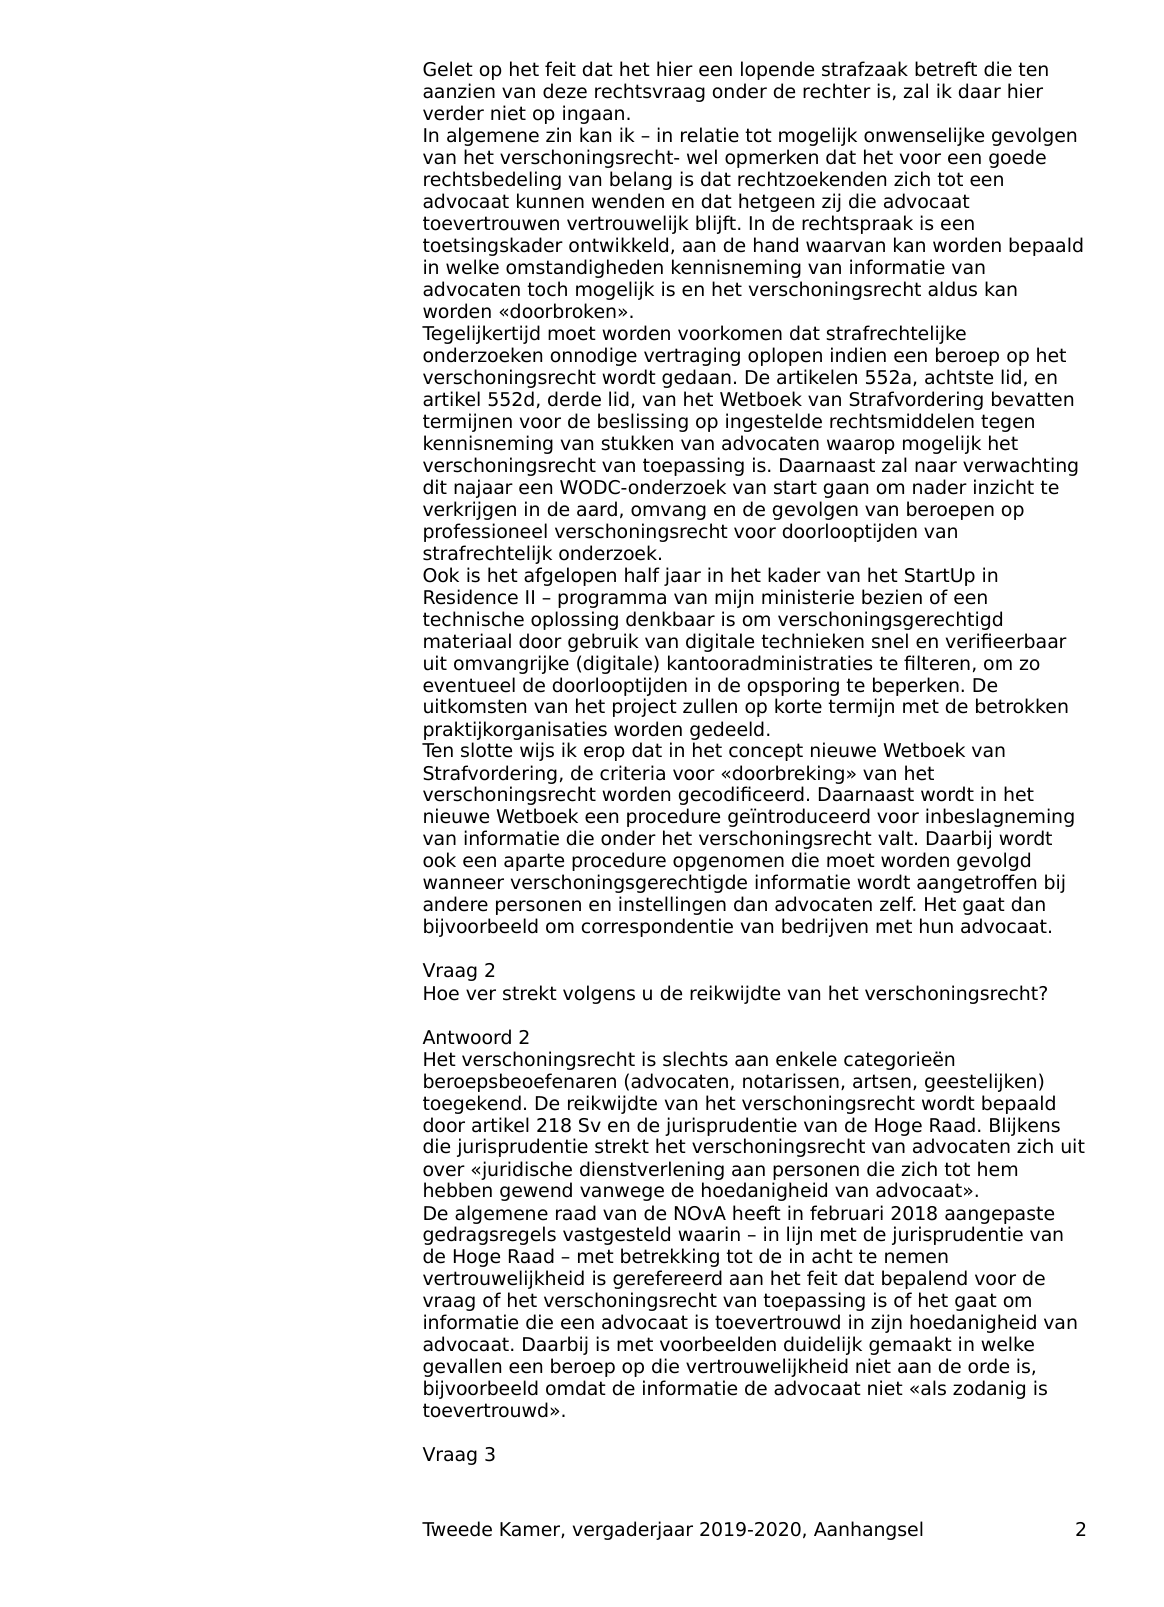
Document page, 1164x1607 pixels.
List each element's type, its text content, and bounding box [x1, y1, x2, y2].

text Ten slotte wijs ik erop dat in het concept nieuwe Wetboek van Strafvordering, de criteria voor «doorbreking» van het verschoningsrecht worden gecodificeerd. Daarnaast wordt in het nieuwe Wetboek een procedure geïntroduceerd voor inbeslagneming van informatie die onder het verschoningsrecht valt. Daarbij wordt ook een aparte procedure opgenomen die moet worden gevolgd wanneer verschoningsgerechtigde informatie wordt aangetroffen bij andere personen en instellingen dan advocaten zelf. Het gaat dan bijvoorbeeld om correspondentie van bedrijven met hun advocaat. [422, 740, 1087, 938]
text Hoe ver strekt volgens u de reikwijdte van het verschoningsrecht? [422, 982, 1087, 1004]
text Antwoord 2 [422, 1027, 1087, 1048]
text De algemene raad van de NOvA heeft in februari 2018 aangepaste gedragsregels vastgesteld waarin – in lijn met de jurisprudentie van de Hoge Raad – met betrekking tot de in acht te nemen vertrouwelijkheid is gerefereerd aan het feit dat bepalend voor de vraag of het verschoningsrecht van toepassing is of het gaat om informatie die een advocaat is toevertrouwd in zijn hoedanigheid van advocaat. Daarbij is met voorbeelden duidelijk gemaakt in welke gevallen een beroep op die vertrouwelijkheid niet aan de orde is, bijvoorbeeld omdat de informatie de advocaat niet «als zodanig is toevertrouwd». [422, 1202, 1087, 1422]
text Tegelijkertijd moet worden voorkomen dat strafrechtelijke onderzoeken onnodige vertraging oplopen indien een beroep op het verschoningsrecht wordt gedaan. De artikelen 552a, achtste lid, en artikel 552d, derde lid, van het Wetboek van Strafvordering bevatten termijnen voor de beslissing op ingestelde rechtsmiddelen tegen kennisneming van stukken van advocaten waarop mogelijk het verschoningsrecht van toepassing is. Daarnaast zal naar verwachting dit najaar een WODC-onderzoek van start gaan om nader inzicht te verkrijgen in de aard, omvang en de gevolgen van beroepen op professioneel verschoningsrecht voor doorlooptijden van strafrechtelijk onderzoek. [422, 323, 1087, 564]
text Vraag 2 [422, 960, 1087, 982]
text In algemene zin kan ik – in relatie tot mogelijk onwenselijke gevolgen van het verschoningsrecht- wel opmerken dat het voor een goede rechtsbedeling van belang is dat rechtzoekenden zich tot een advocaat kunnen wenden en dat hetgeen zij die advocaat toevertrouwen vertrouwelijk blijft. In de rechtspraak is een toetsingskader ontwikkeld, aan de hand waarvan kan worden bepaald in welke omstandigheden kennisneming van informatie van advocaten toch mogelijk is en het verschoningsrecht aldus kan worden «doorbroken». [422, 125, 1087, 323]
text Ook is het afgelopen half jaar in het kader van het StartUp in Residence II – programma van mijn ministerie bezien of een technische oplossing denkbaar is om verschoningsgerechtigd materiaal door gebruik van digitale technieken snel en verifieerbaar uit omvangrijke (digitale) kantooradministraties te filteren, om zo eventueel de doorlooptijden in de opsporing te beperken. De uitkomsten van het project zullen op korte termijn met de betrokken praktijkorganisaties worden gedeeld. [422, 564, 1087, 740]
text Vraag 3 [422, 1444, 1087, 1466]
text Het verschoningsrecht is slechts aan enkele categorieën beroepsbeoefenaren (advocaten, notarissen, artsen, geestelijken) toegekend. De reikwijdte van het verschoningsrecht wordt bepaald door artikel 218 Sv en de jurisprudentie van de Hoge Raad. Blijkens die jurisprudentie strekt het verschoningsrecht van advocaten zich uit over «juridische dienstverlening aan personen die zich tot hem hebben gewend vanwege de hoedanigheid van advocaat». [422, 1048, 1087, 1202]
text Gelet op het feit dat het hier een lopende strafzaak betreft die ten aanzien van deze rechtsvraag onder de rechter is, zal ik daar hier verder niet op ingaan. [422, 59, 1087, 125]
